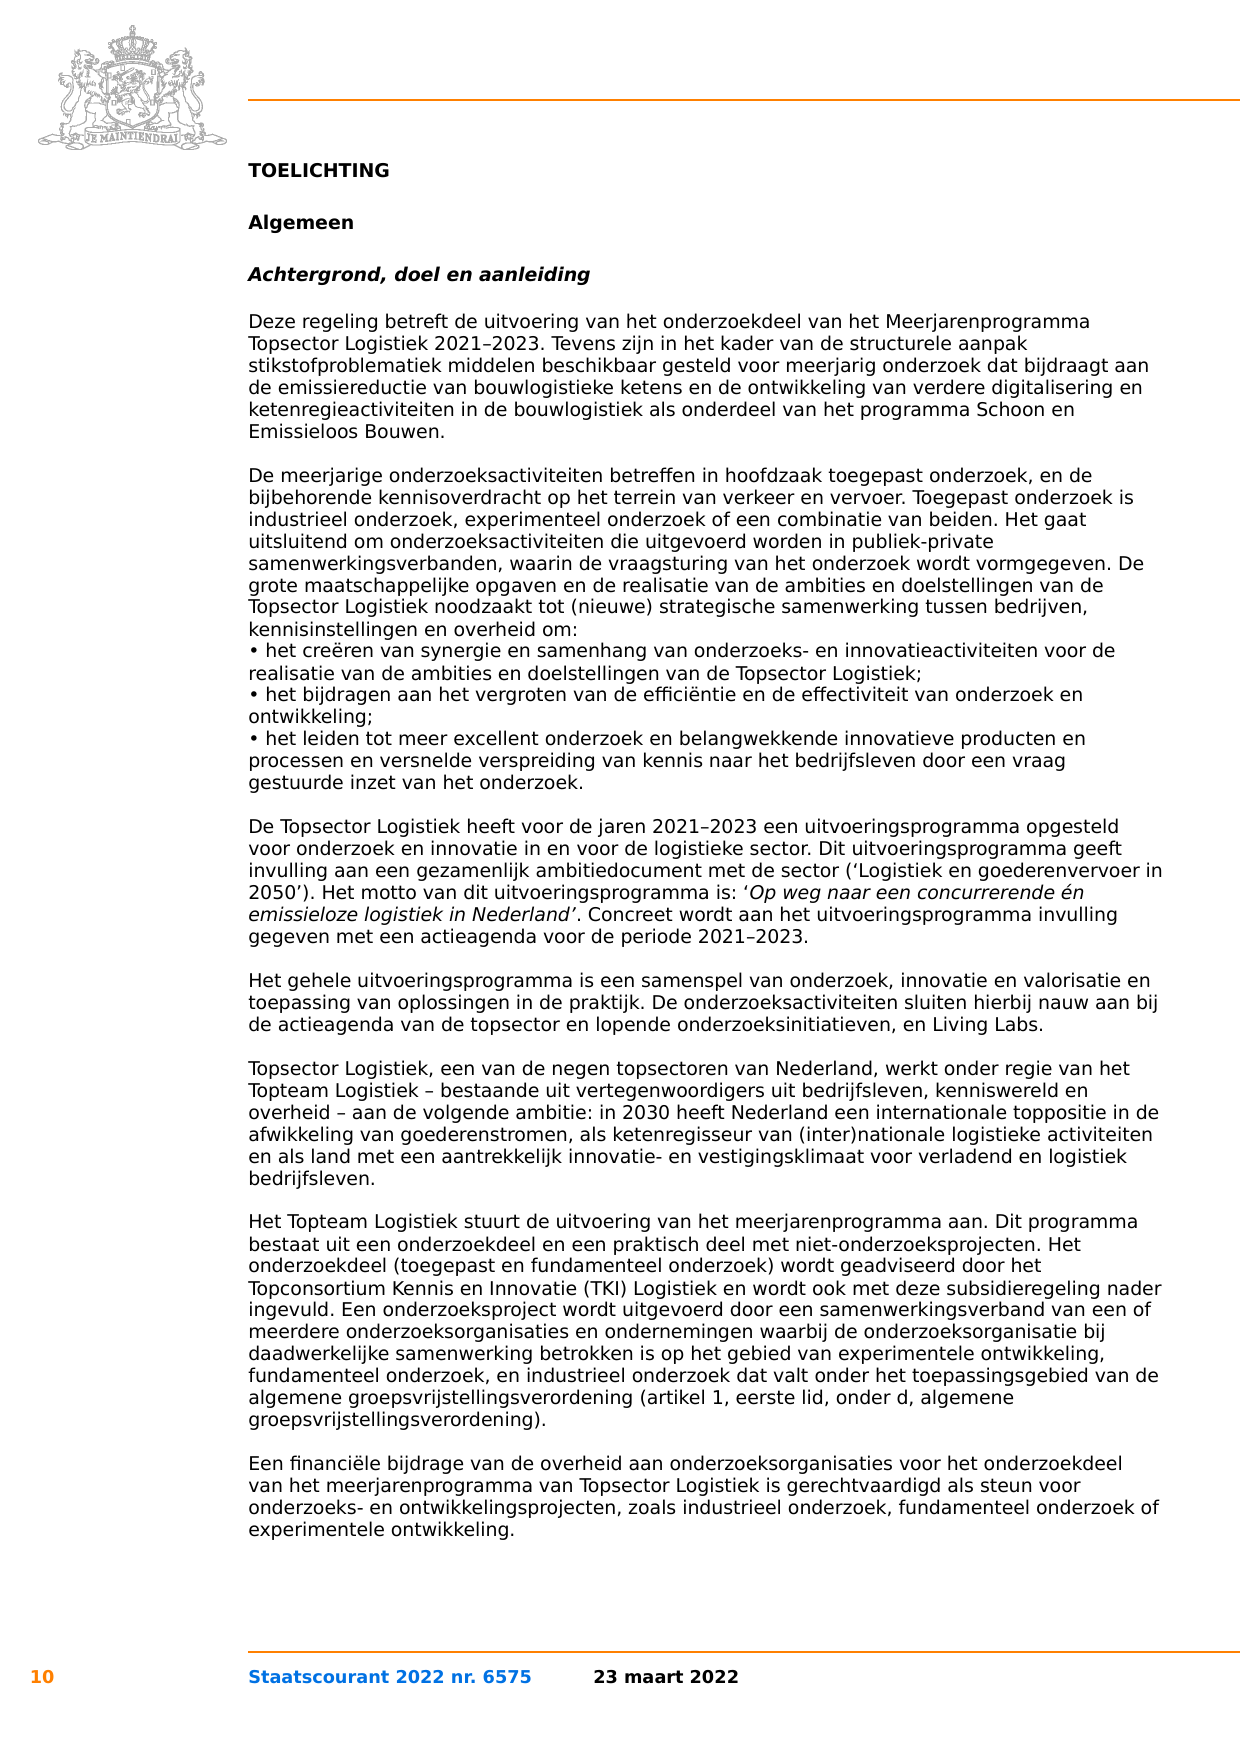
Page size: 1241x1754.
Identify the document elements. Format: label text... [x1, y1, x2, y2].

subtitle TOELICHTING [248, 160, 1163, 182]
text • het leiden tot meer excellent onderzoek en belangwekkende innovatieve producten en processen en versnelde verspreiding van kennis naar het bedrijfsleven door een vraag gestuurde inzet van het onderzoek. [248, 728, 1163, 794]
picture [38, 25, 227, 150]
text Het Topteam Logistiek stuurt de uitvoering van het meerjarenprogramma aan. Dit programma bestaat uit een onderzoekdeel en een praktisch deel met niet-onderzoeksprojecten. Het onderzoekdeel (toegepast en fundamenteel onderzoek) wordt geadviseerd door het Topconsortium Kennis en Innovatie (TKI) Logistiek en wordt ook met deze subsidieregeling nader ingevuld. Een onderzoeksproject wordt uitgevoerd door een samenwerkingsverband van een of meerdere onderzoeksorganisaties en ondernemingen waarbij de onderzoeksorganisatie bij daadwerkelijke samenwerking betrokken is op het gebied van experimentele ontwikkeling, fundamenteel onderzoek, en industrieel onderzoek dat valt onder het toepassingsgebied van de algemene groepsvrijstellingsverordening (artikel 1, eerste lid, onder d, algemene groepsvrijstellingsverordening). [248, 1211, 1163, 1431]
text • het bijdragen aan het vergroten van de efficiëntie en de effectiviteit van onderzoek en ontwikkeling; [248, 684, 1163, 728]
text De meerjarige onderzoeksactiviteiten betreffen in hoofdzaak toegepast onderzoek, en de bijbehorende kennisoverdracht op het terrein van verkeer en vervoer. Toegepast onderzoek is industrieel onderzoek, experimenteel onderzoek of een combinatie van beiden. Het gaat uitsluitend om onderzoeksactiviteiten die uitgevoerd worden in publiek-private samenwerkingsverbanden, waarin de vraagsturing van het onderzoek wordt vormgegeven. De grote maatschappelijke opgaven en de realisatie van de ambities en doelstellingen van de Topsector Logistiek noodzaakt tot (nieuwe) strategische samenwerking tussen bedrijven, kennisinstellingen en overheid om: [248, 464, 1163, 640]
text Het gehele uitvoeringsprogramma is een samenspel van onderzoek, innovatie en valorisatie en toepassing van oplossingen in de praktijk. De onderzoeksactiviteiten sluiten hierbij nauw aan bij de actieagenda van de topsector en lopende onderzoeksinitiatieven, en Living Labs. [248, 970, 1163, 1036]
text Topsector Logistiek, een van de negen topsectoren van Nederland, werkt onder regie van het Topteam Logistiek – bestaande uit vertegenwoordigers uit bedrijfsleven, kenniswereld en overheid – aan de volgende ambitie: in 2030 heeft Nederland een internationale toppositie in de afwikkeling van goederenstromen, als ketenregisseur van (inter)nationale logistieke activiteiten en als land met een aantrekkelijk innovatie- en vestigingsklimaat voor verladend en logistiek bedrijfsleven. [248, 1058, 1163, 1189]
text Deze regeling betreft de uitvoering van het onderzoekdeel van het Meerjarenprogramma Topsector Logistiek 2021–2023. Tevens zijn in het kader van de structurele aanpak stikstofproblematiek middelen beschikbaar gesteld voor meerjarig onderzoek dat bijdraagt aan de emissiereductie van bouwlogistieke ketens en de ontwikkeling van verdere digitalisering en ketenregieactiviteiten in de bouwlogistiek als onderdeel van het programma Schoon en Emissieloos Bouwen. [248, 311, 1163, 443]
subtitle Algemeen [248, 212, 1163, 234]
text Een financiële bijdrage van de overheid aan onderzoeksorganisaties voor het onderzoekdeel van het meerjarenprogramma van Topsector Logistiek is gerechtvaardigd als steun voor onderzoeks- en ontwikkelingsprojecten, zoals industrieel onderzoek, fundamenteel onderzoek of experimentele ontwikkeling. [248, 1453, 1163, 1541]
text • het creëren van synergie en samenhang van onderzoeks- en innovatieactiviteiten voor de realisatie van de ambities en doelstellingen van de Topsector Logistiek; [248, 640, 1163, 684]
text De Topsector Logistiek heeft voor de jaren 2021–2023 een uitvoeringsprogramma opgesteld voor onderzoek en innovatie in en voor de logistieke sector. Dit uitvoeringsprogramma geeft invulling aan een gezamenlijk ambitiedocument met de sector (‘Logistiek en goederenvervoer in 2050’). Het motto van dit uitvoeringsprogramma is: ‘Op weg naar een concurrerende én emissieloze logistiek in Nederland’. Concreet wordt aan het uitvoeringsprogramma invulling gegeven met een actieagenda voor de periode 2021–2023. [248, 816, 1163, 948]
subtitle Achtergrond, doel en aanleiding [248, 264, 1163, 286]
